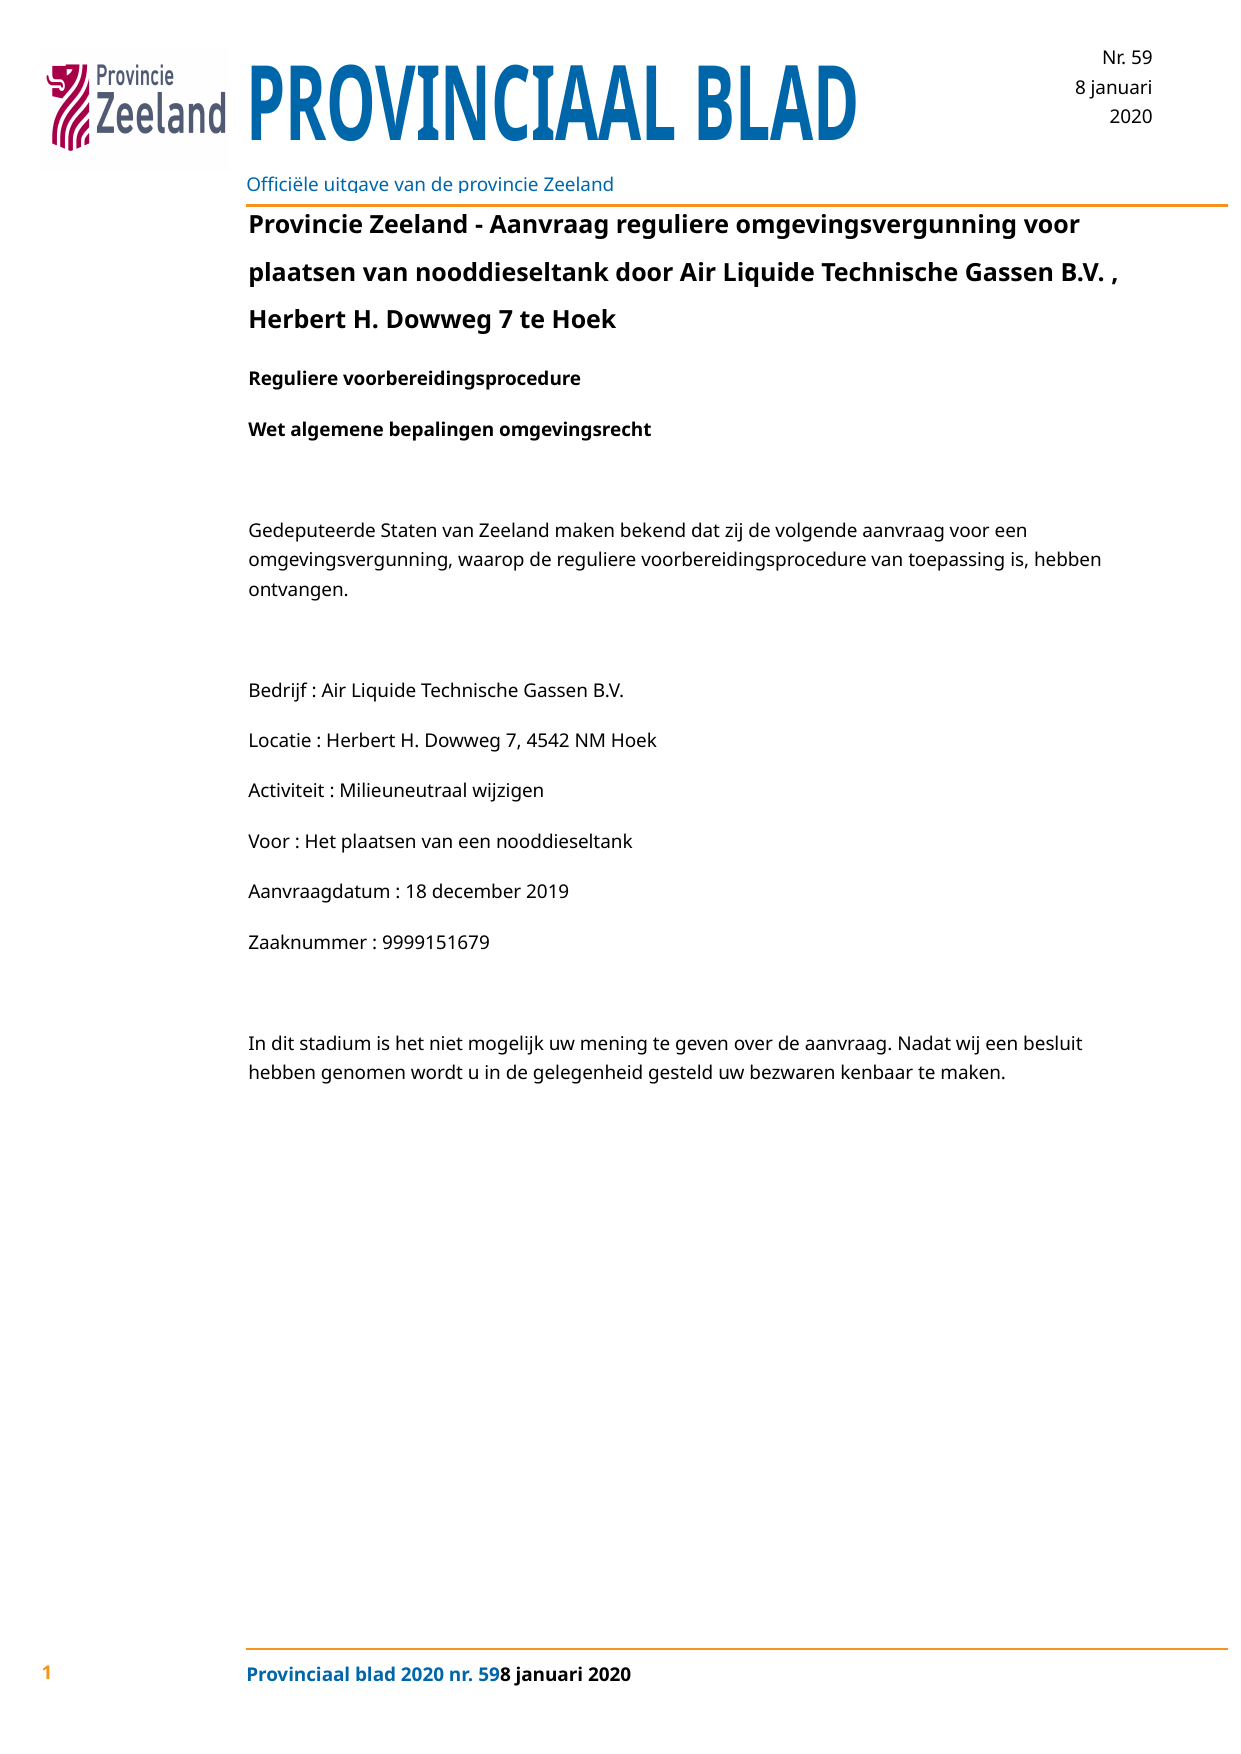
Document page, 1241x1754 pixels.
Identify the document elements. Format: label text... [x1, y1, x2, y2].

text Provincie Zeeland - Aanvraag reguliere omgevingsvergunning voor plaatsen van nooddieseltank door Air Liquide Technische Gassen B.V. , Herbert H. Dowweg 7 te Hoek [248, 207, 1152, 336]
text Bedrijf : Air Liquide Technische Gassen B.V. [248, 677, 1152, 702]
text Wet algemene bepalingen omgevingsrecht [248, 416, 1152, 442]
text Gedeputeerde Staten van Zeeland maken bekend dat zij de volgende aanvraag voor een omgevingsvergunning, waarop de reguliere voorbereidingsprocedure van toepassing is, hebben ontvangen. [248, 517, 1152, 602]
text Locatie : Herbert H. Dowweg 7, 4542 NM Hoek [248, 727, 1152, 753]
picture [41, 47, 231, 172]
text Aanvraagdatum : 18 december 2019 [248, 878, 1152, 904]
text In dit stadium is het niet mogelijk uw mening te geven over de aanvraag. Nadat wij een besluit hebben genomen wordt u in de gelegenheid gesteld uw bezwaren kenbaar te maken. [248, 1030, 1152, 1085]
text Zaaknummer : 9999151679 [248, 929, 1152, 954]
text Reguliere voorbereidingsprocedure [248, 366, 1152, 391]
text Voor : Het plaatsen van een nooddieseltank [248, 828, 1152, 854]
text Activiteit : Milieuneutraal wijzigen [248, 778, 1152, 803]
